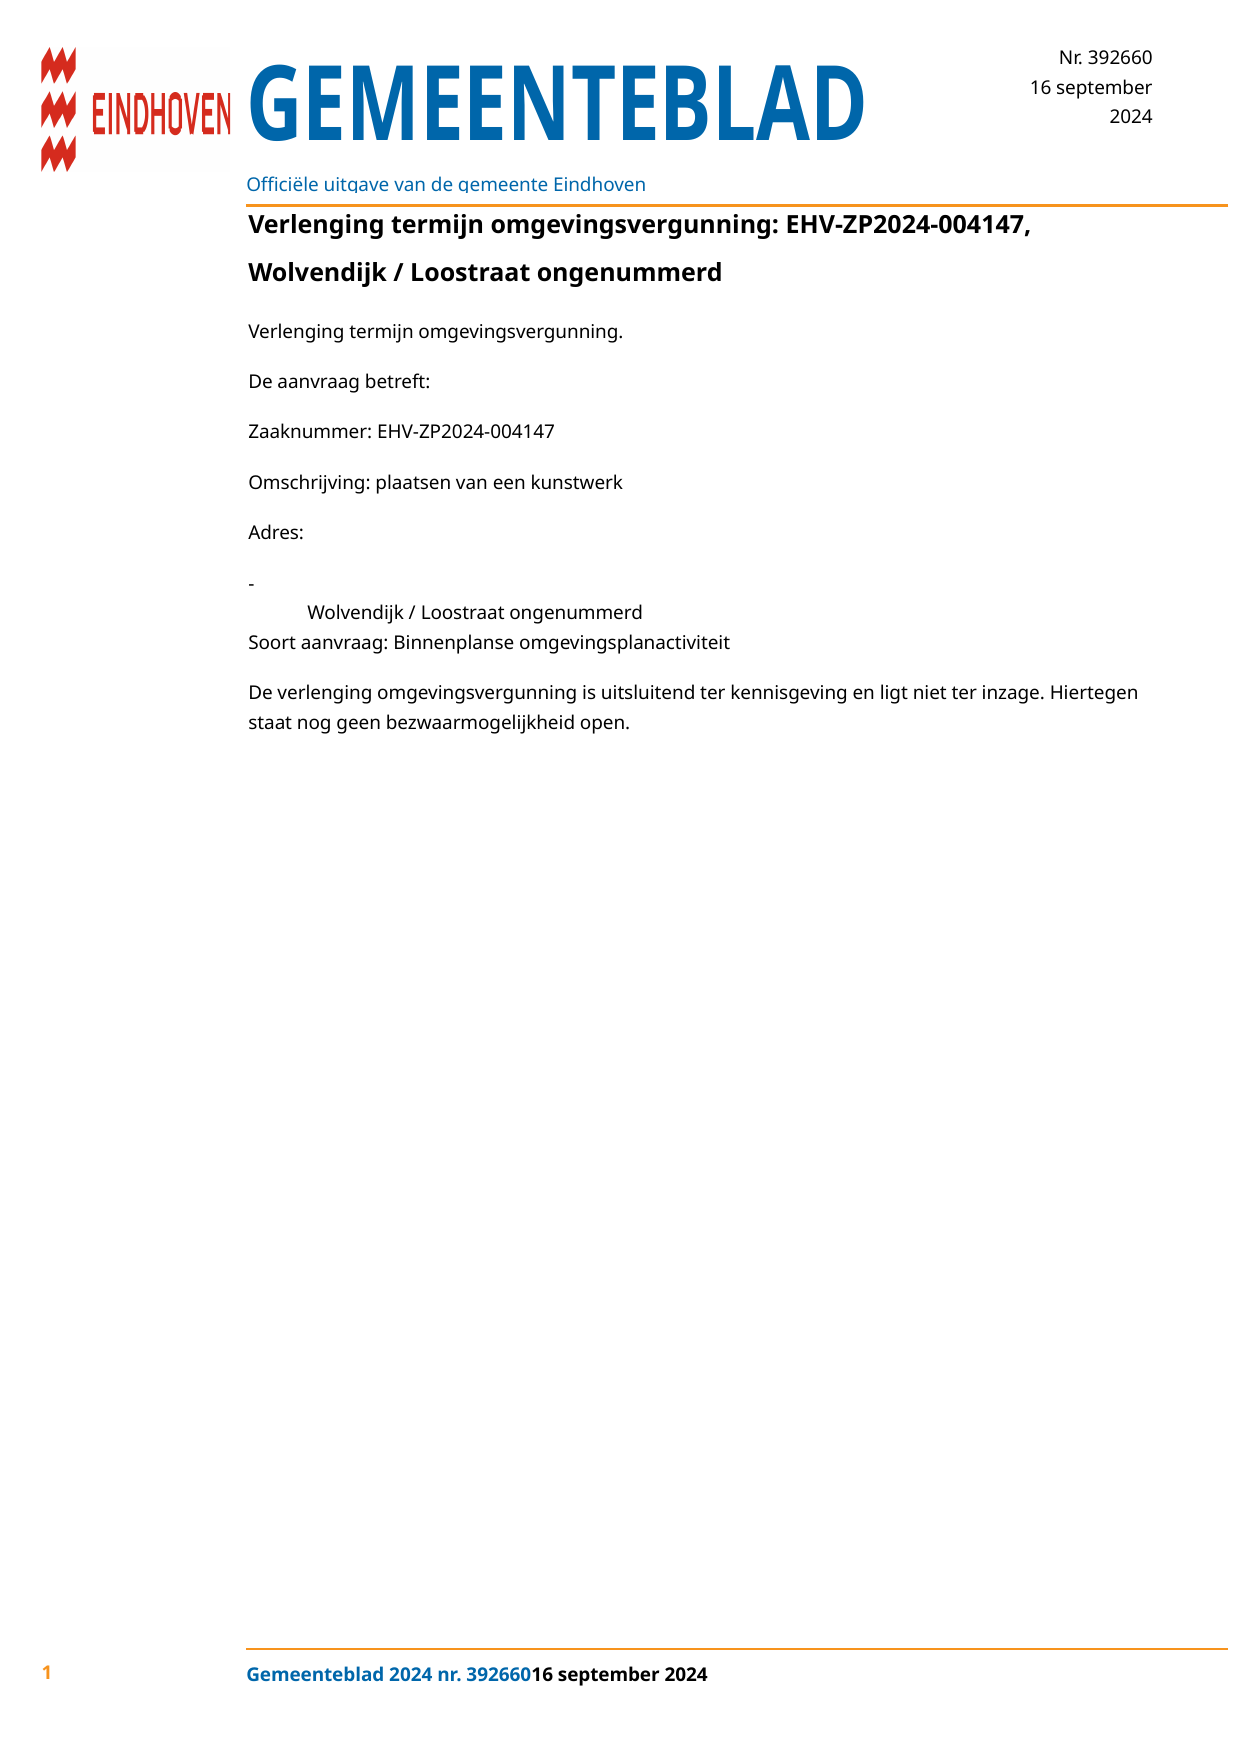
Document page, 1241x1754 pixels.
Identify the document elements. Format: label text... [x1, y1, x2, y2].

list Wolvendijk / Loostraat ongenummerd [248, 599, 1152, 625]
picture [41, 47, 231, 172]
text Adres: [248, 519, 1152, 545]
text De aanvraag betreft: [248, 368, 1152, 394]
text Soort aanvraag: Binnenplanse omgevingsplanactiviteit [248, 629, 1152, 655]
text De verlenging omgevingsvergunning is uitsluitend ter kennisgeving en ligt niet ter inzage. Hiertegen staat nog geen bezwaarmogelijkheid open. [248, 679, 1152, 735]
text Verlenging termijn omgevingsvergunning. [248, 318, 1152, 344]
text Omschrijving: plaatsen van een kunstwerk [248, 469, 1152, 495]
text Verlenging termijn omgevingsvergunning: EHV-ZP2024-004147, Wolvendijk / Loostraat ongenummerd [248, 207, 1152, 288]
text Zaaknummer: EHV-ZP2024-004147 [248, 419, 1152, 444]
